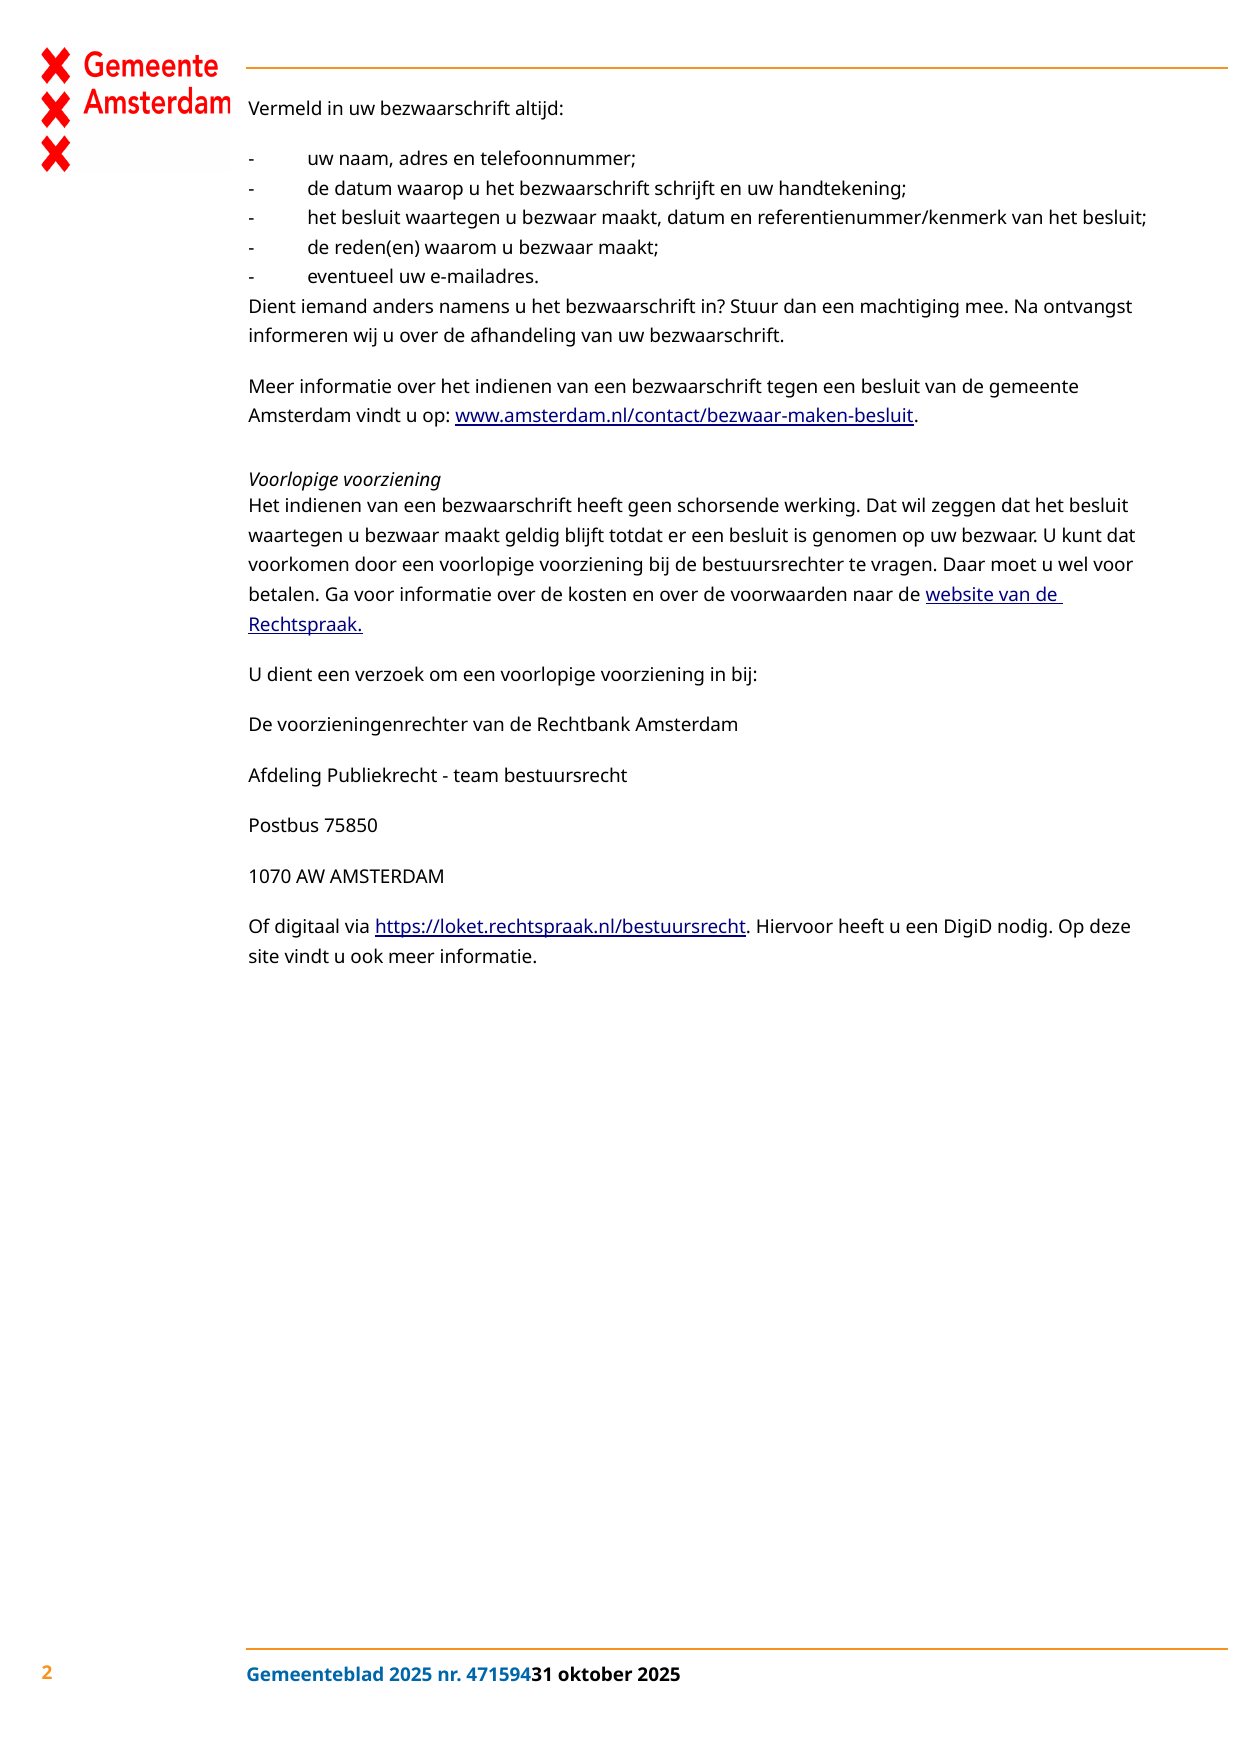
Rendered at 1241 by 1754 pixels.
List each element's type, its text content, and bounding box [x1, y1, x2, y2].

text Of digitaal via https://loket.rechtspraak.nl/bestuursrecht. Hiervoor heeft u een DigiD nodig. Op deze site vindt u ook meer informatie. [248, 913, 1152, 968]
list de datum waarop u het bezwaarschrift schrijft en uw handtekening; [248, 175, 1152, 201]
text Afdeling Publiekrecht - team bestuursrecht [248, 762, 1152, 788]
picture [41, 47, 231, 172]
text U dient een verzoek om een voorlopige voorziening in bij: [248, 661, 1152, 687]
text Postbus 75850 [248, 812, 1152, 838]
list eventueel uw e-mailadres. [248, 263, 1152, 289]
text De voorzieningenrechter van de Rechtbank Amsterdam [248, 712, 1152, 737]
text Meer informatie over het indienen van een bezwaarschrift tegen een besluit van de gemeente Amsterdam vindt u op: www.amsterdam.nl/contact/bezwaar-maken-besluit. [248, 373, 1152, 428]
list uw naam, adres en telefoonnummer; [248, 145, 1152, 171]
text Dient iemand anders namens u het bezwaarschrift in? Stuur dan een machtiging mee. Na ontvangst informeren wij u over de afhandeling van uw bezwaarschrift. [248, 293, 1152, 348]
list de reden(en) waarom u bezwaar maakt; [248, 234, 1152, 260]
list het besluit waartegen u bezwaar maakt, datum en referentienummer/kenmerk van het besluit; [248, 204, 1152, 230]
text 1070 AW AMSTERDAM [248, 863, 1152, 888]
text Voorlopige voorziening [248, 467, 1152, 492]
text Vermeld in uw bezwaarschrift altijd: [248, 95, 1152, 121]
text Het indienen van een bezwaarschrift heeft geen schorsende werking. Dat wil zeggen dat het besluit waartegen u bezwaar maakt geldig blijft totdat er een besluit is genomen op uw bezwaar. U kunt dat voorkomen door een voorlopige voorziening bij de bestuursrechter te vragen. Daar moet u wel voor betalen. Ga voor informatie over de kosten en over de voorwaarden naar de website van de Rechtspraak. [248, 492, 1152, 636]
